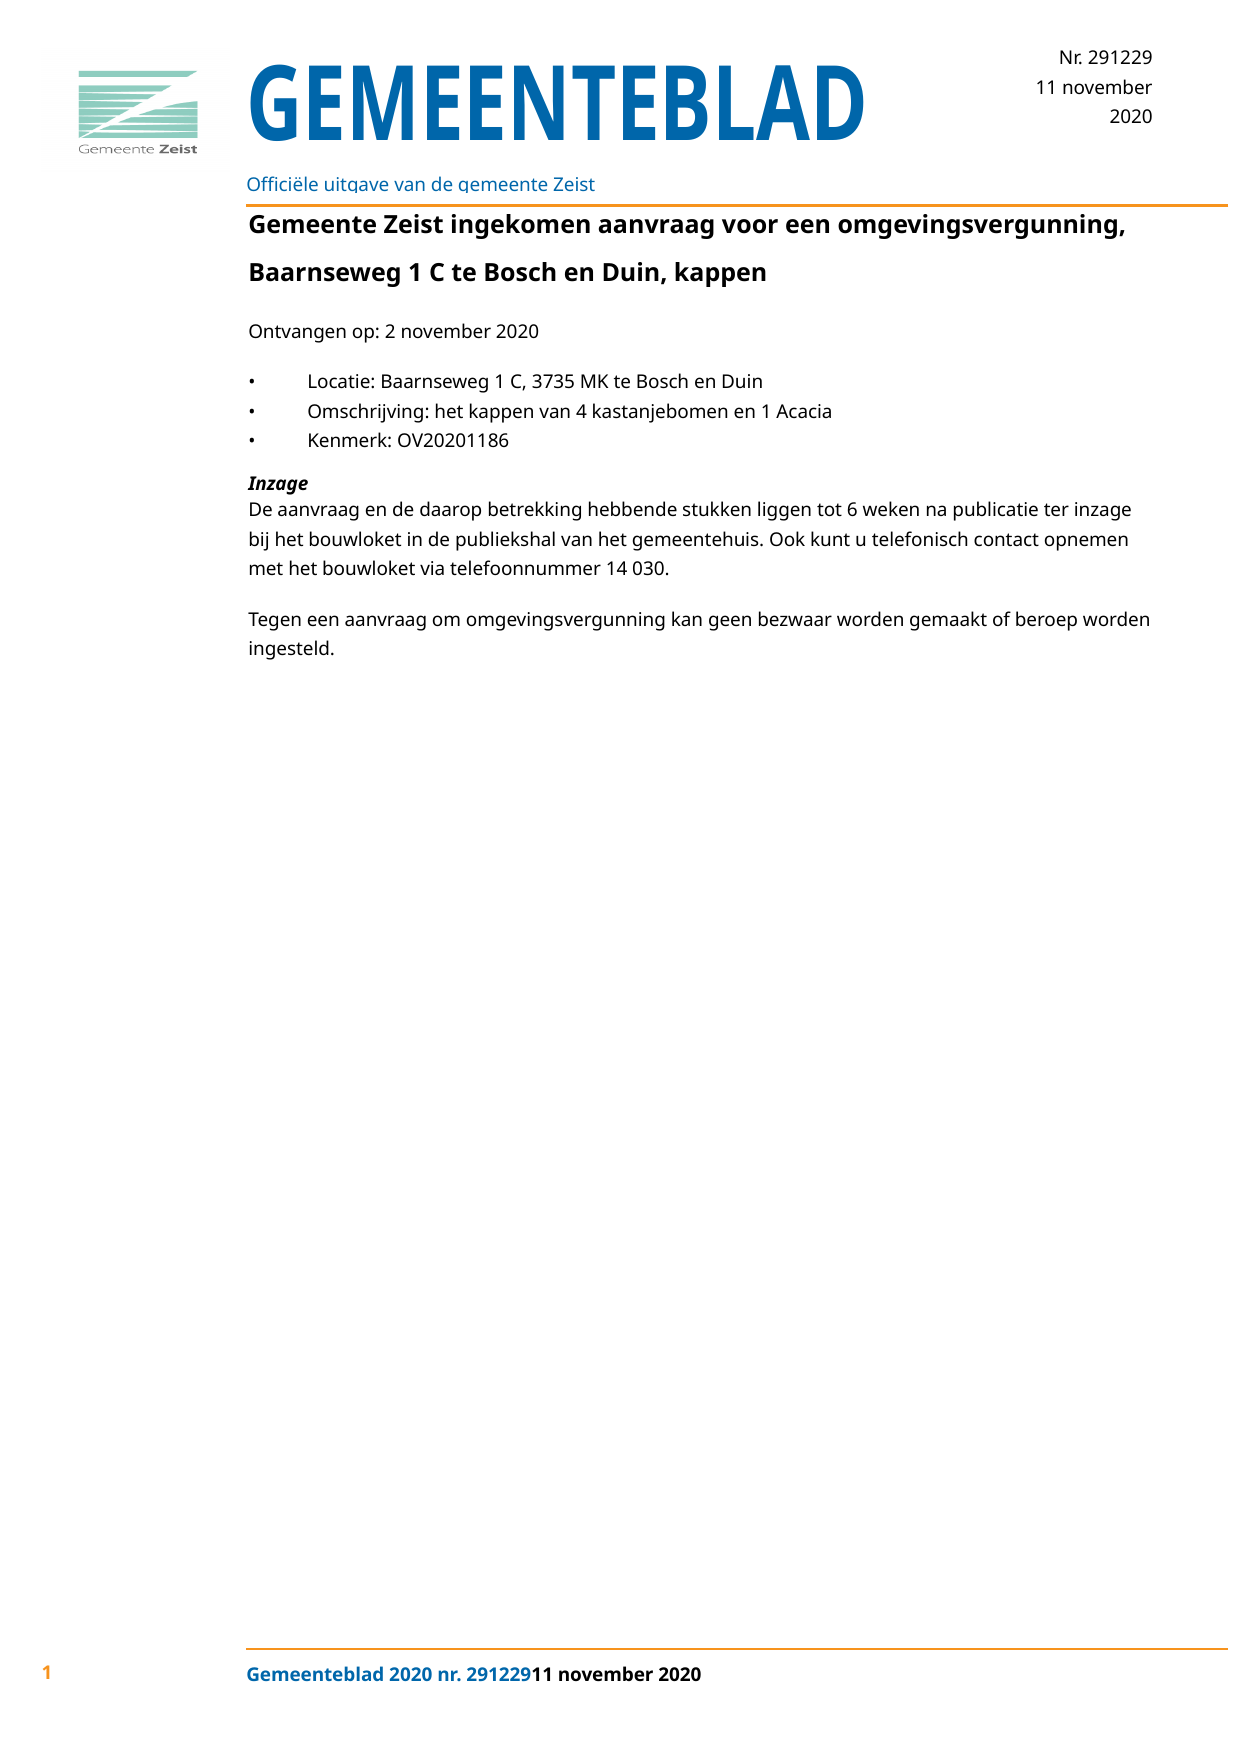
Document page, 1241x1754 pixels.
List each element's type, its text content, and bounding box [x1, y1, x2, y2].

list Kenmerk: OV20201186 [248, 427, 1152, 453]
picture [41, 47, 231, 172]
list Locatie: Baarnseweg 1 C, 3735 MK te Bosch en Duin [248, 368, 1152, 394]
text Inzage [248, 471, 1152, 496]
text Tegen een aanvraag om omgevingsvergunning kan geen bezwaar worden gemaakt of beroep worden ingesteld. [248, 606, 1152, 661]
text Gemeente Zeist ingekomen aanvraag voor een omgevingsvergunning, Baarnseweg 1 C te Bosch en Duin, kappen [248, 207, 1152, 288]
text De aanvraag en de daarop betrekking hebbende stukken liggen tot 6 weken na publicatie ter inzage bij het bouwloket in de publiekshal van het gemeentehuis. Ook kunt u telefonisch contact opnemen met het bouwloket via telefoonnummer 14 030. [248, 496, 1152, 581]
text Ontvangen op: 2 november 2020 [248, 318, 1152, 344]
list Omschrijving: het kappen van 4 kastanjebomen en 1 Acacia [248, 398, 1152, 424]
